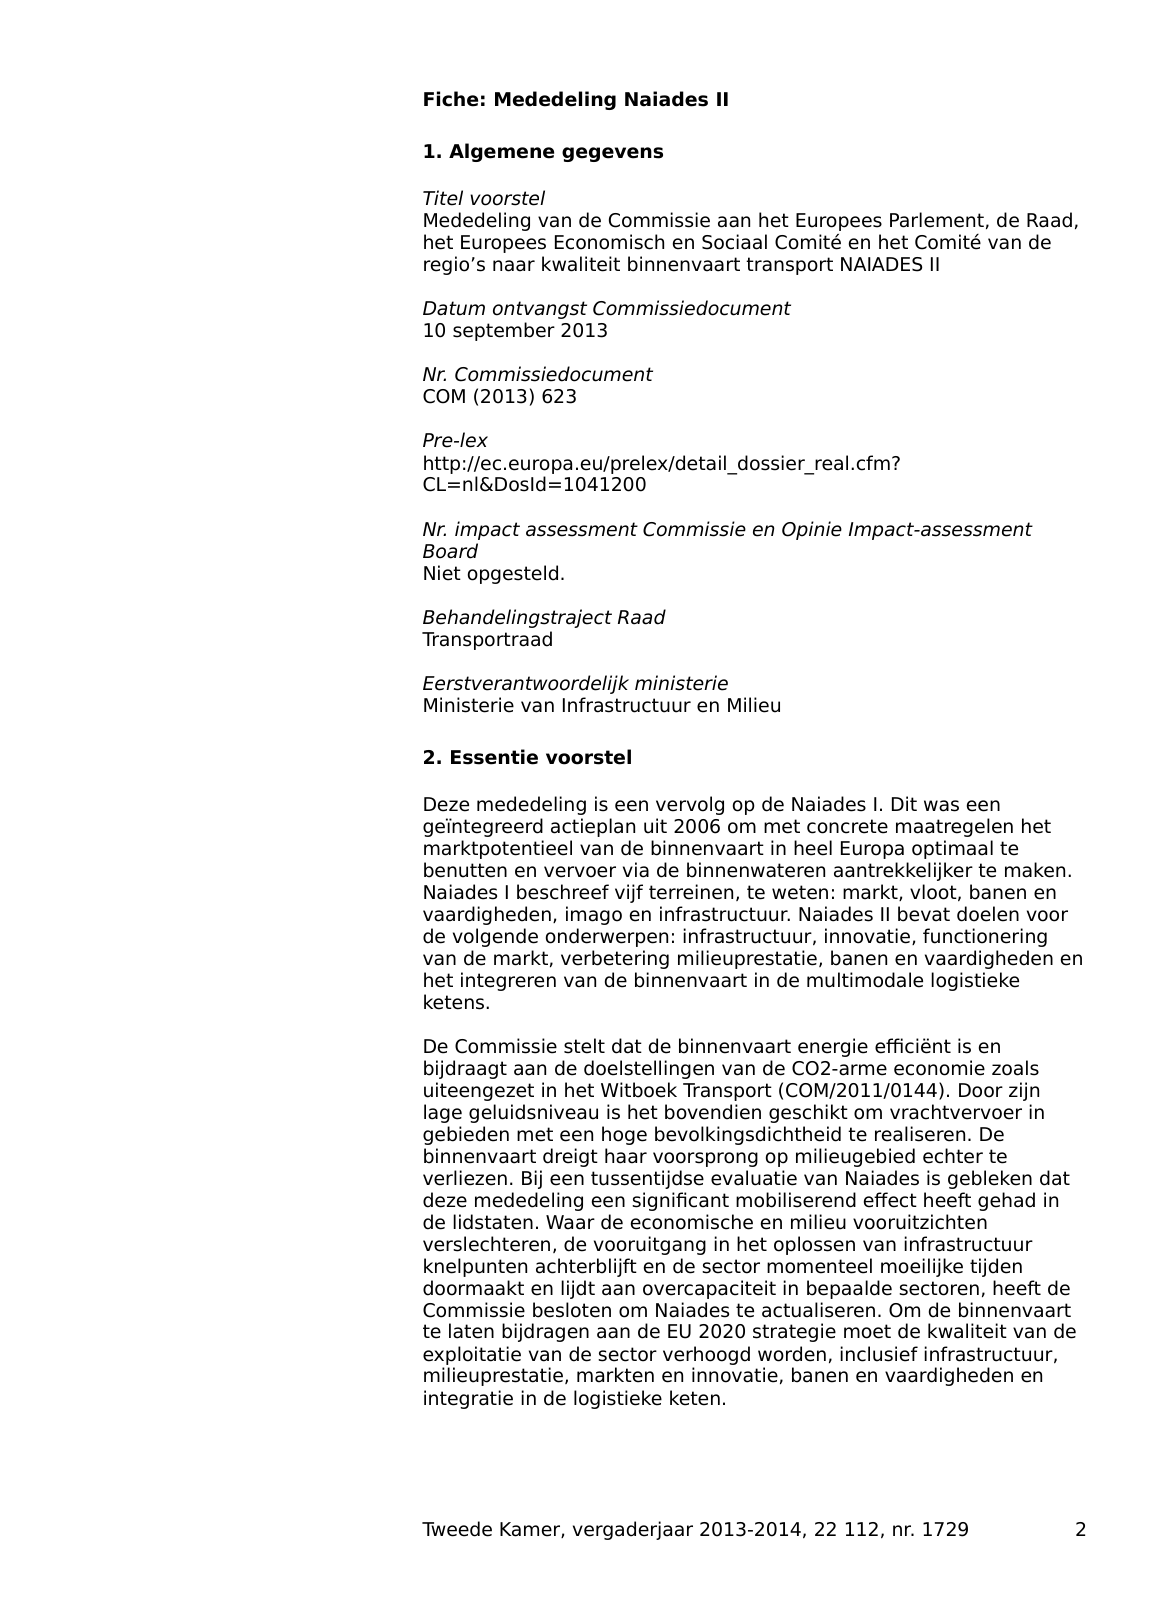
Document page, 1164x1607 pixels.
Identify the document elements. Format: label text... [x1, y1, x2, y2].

text Behandelingstraject Raad [422, 607, 1087, 629]
text Eerstverantwoordelijk ministerie [422, 673, 1087, 695]
text 10 september 2013 [422, 320, 1087, 342]
text Nr. impact assessment Commissie en Opinie Impact-assessment Board [422, 518, 1087, 562]
text Pre-lex [422, 430, 1087, 452]
subtitle 1. Algemene gegevens [422, 141, 1087, 163]
text COM (2013) 623 [422, 386, 1087, 408]
text Ministerie van Infrastructuur en Milieu [422, 695, 1087, 717]
text Datum ontvangst Commissiedocument [422, 298, 1087, 320]
text De Commissie stelt dat de binnenvaart energie efficiënt is en bijdraagt aan de doelstellingen van de CO2-arme economie zoals uiteengezet in het Witboek Transport (COM/2011/0144). Door zijn lage geluidsniveau is het bovendien geschikt om vrachtvervoer in gebieden met een hoge bevolkingsdichtheid te realiseren. De binnenvaart dreigt haar voorsprong op milieugebied echter te verliezen. Bij een tussentijdse evaluatie van Naiades is gebleken dat deze mededeling een significant mobiliserend effect heeft gehad in de lidstaten. Waar de economische en milieu vooruitzichten verslechteren, de vooruitgang in het oplossen van infrastructuur knelpunten achterblijft en de sector momenteel moeilijke tijden doormaakt en lijdt aan overcapaciteit in bepaalde sectoren, heeft de Commissie besloten om Naiades te actualiseren. Om de binnenvaart te laten bijdragen aan de EU 2020 strategie moet de kwaliteit van de exploitatie van de sector verhoogd worden, inclusief infrastructuur, milieuprestatie, markten en innovatie, banen en vaardigheden en integratie in de logistieke keten. [422, 1036, 1087, 1409]
subtitle Fiche: Mededeling Naiades II [422, 89, 1087, 111]
text Niet opgesteld. [422, 562, 1087, 584]
subtitle 2. Essentie voorstel [422, 747, 1087, 769]
text Deze mededeling is een vervolg op de Naiades I. Dit was een geïntegreerd actieplan uit 2006 om met concrete maatregelen het marktpotentieel van de binnenvaart in heel Europa optimaal te benutten en vervoer via de binnenwateren aantrekkelijker te maken. Naiades I beschreef vijf terreinen, te weten: markt, vloot, banen en vaardigheden, imago en infrastructuur. Naiades II bevat doelen voor de volgende onderwerpen: infrastructuur, innovatie, functionering van de markt, verbetering milieuprestatie, banen en vaardigheden en het integreren van de binnenvaart in de multimodale logistieke ketens. [422, 794, 1087, 1013]
text http://ec.europa.eu/prelex/detail_dossier_real.cfm?CL=nl&DosId=1041200 [422, 452, 1087, 496]
text Transportraad [422, 629, 1087, 651]
text Mededeling van de Commissie aan het Europees Parlement, de Raad, het Europees Economisch en Sociaal Comité en het Comité van de regio’s naar kwaliteit binnenvaart transport NAIADES II [422, 210, 1087, 276]
text Titel voorstel [422, 188, 1087, 210]
text Nr. Commissiedocument [422, 364, 1087, 386]
